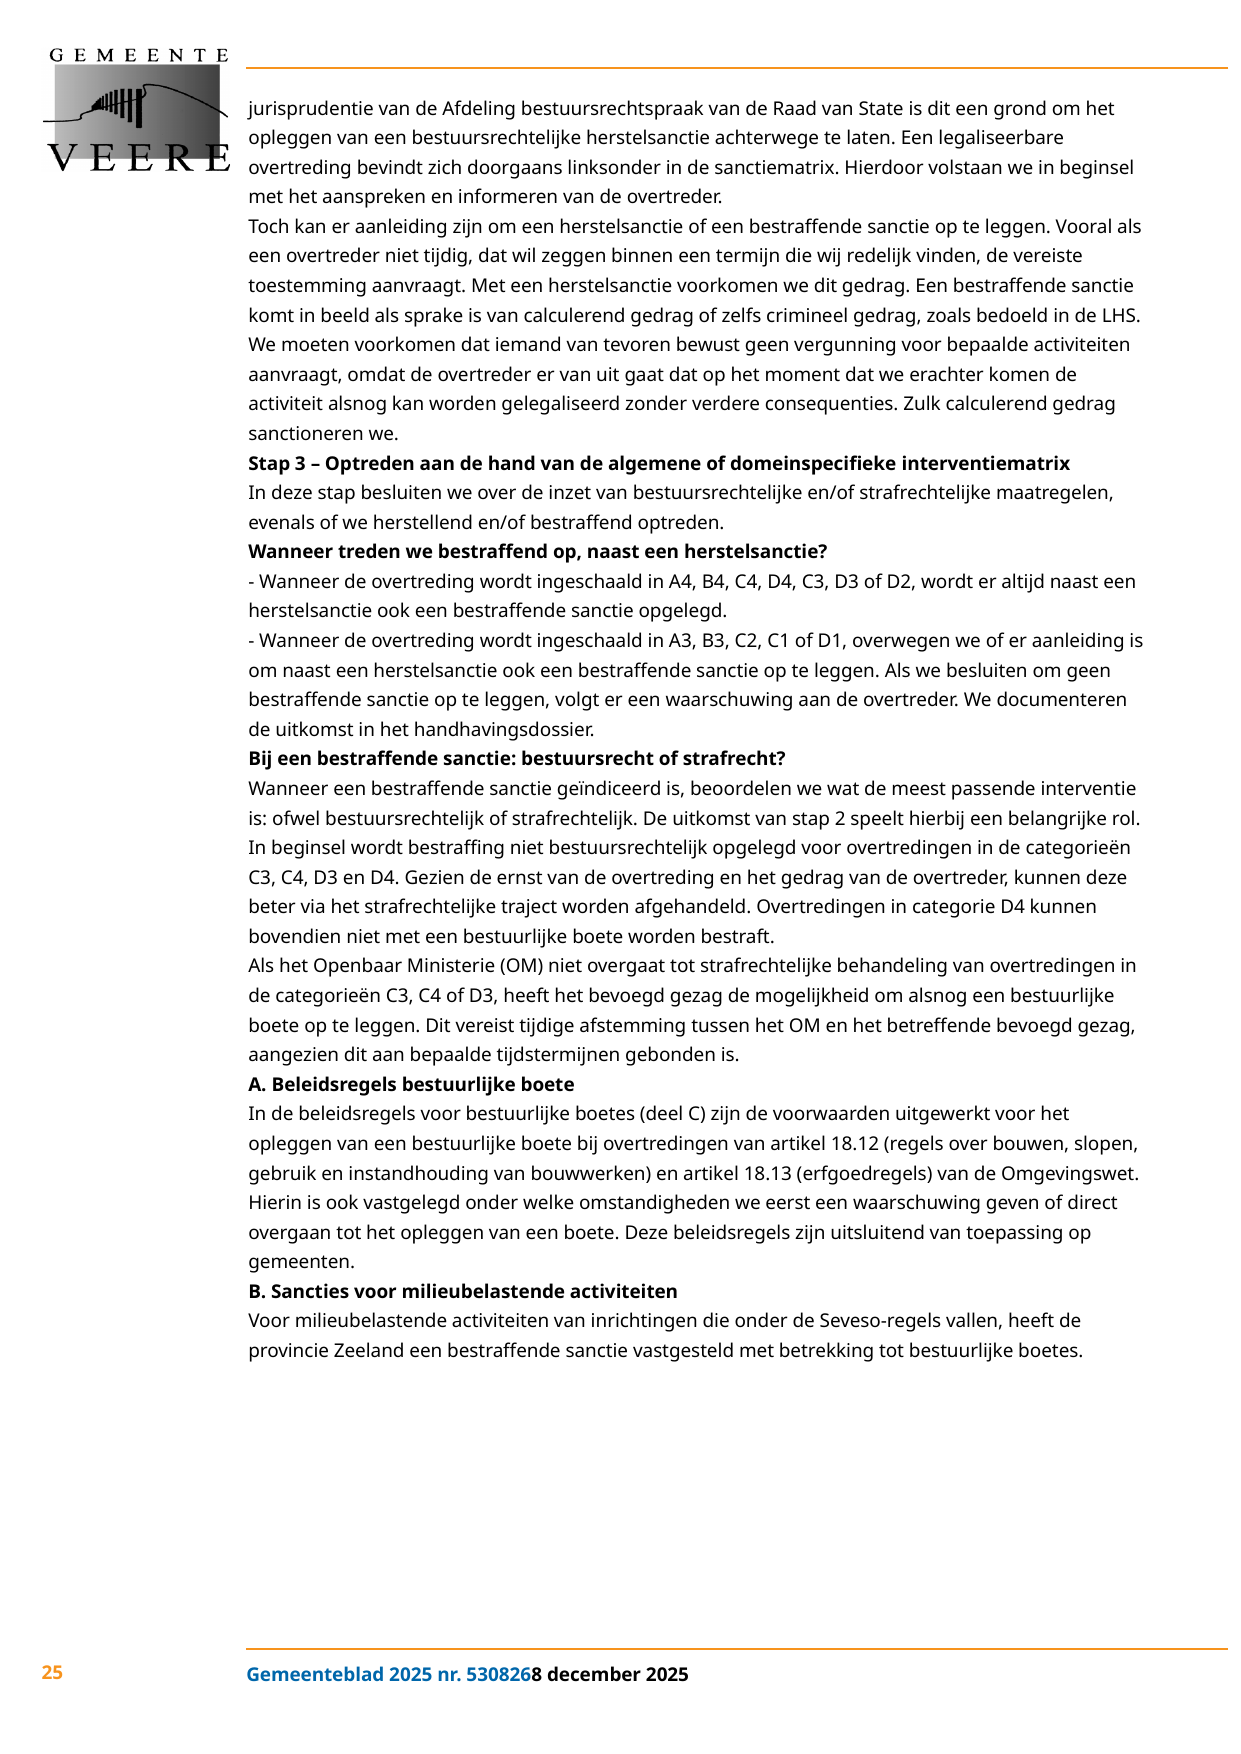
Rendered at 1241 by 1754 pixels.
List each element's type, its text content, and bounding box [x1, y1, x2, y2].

text In de beleidsregels voor bestuurlijke boetes (deel C) zijn de voorwaarden uitgewerkt voor het opleggen van een bestuurlijke boete bij overtredingen van artikel 18.12 (regels over bouwen, slopen, gebruik en instandhouding van bouwwerken) en artikel 18.13 (erfgoedregels) van de Omgevingswet. Hierin is ook vastgelegd onder welke omstandigheden we eerst een waarschuwing geven of direct overgaan tot het opleggen van een boete. Deze beleidsregels zijn uitsluitend van toepassing op gemeenten. [248, 1101, 1152, 1274]
text A. Beleidsregels bestuurlijke boete [248, 1071, 1152, 1097]
text Als het Openbaar Ministerie (OM) niet overgaat tot strafrechtelijke behandeling van overtredingen in de categorieën C3, C4 of D3, heeft het bevoegd gezag de mogelijkheid om alsnog een bestuurlijke boete op te leggen. Dit vereist tijdige afstemming tussen het OM en het betreffende bevoegd gezag, aangezien dit aan bepaalde tijdstermijnen gebonden is. [248, 953, 1152, 1067]
text Wanneer treden we bestraffend op, naast een herstelsanctie? [248, 538, 1152, 564]
text In beginsel wordt bestraffing niet bestuursrechtelijk opgelegd voor overtredingen in de categorieën C3, C4, D3 en D4. Gezien de ernst van de overtreding en het gedrag van de overtreder, kunnen deze beter via het strafrechtelijke traject worden afgehandeld. Overtredingen in categorie D4 kunnen bovendien niet met een bestuurlijke boete worden bestraft. [248, 834, 1152, 949]
text Toch kan er aanleiding zijn om een herstelsanctie of een bestraffende sanctie op te leggen. Vooral als een overtreder niet tijdig, dat wil zeggen binnen een termijn die wij redelijk vinden, de vereiste toestemming aanvraagt. Met een herstelsanctie voorkomen we dit gedrag. Een bestraffende sanctie komt in beeld als sprake is van calculerend gedrag of zelfs crimineel gedrag, zoals bedoeld in de LHS. We moeten voorkomen dat iemand van tevoren bewust geen vergunning voor bepaalde activiteiten aanvraagt, omdat de overtreder er van uit gaat dat op het moment dat we erachter komen de activiteit alsnog kan worden gelegaliseerd zonder verdere consequenties. Zulk calculerend gedrag sanctioneren we. [248, 213, 1152, 446]
text Stap 3 – Optreden aan de hand van de algemene of domeinspecifieke interventiematrix [248, 450, 1152, 476]
text - Wanneer de overtreding wordt ingeschaald in A3, B3, C2, C1 of D1, overwegen we of er aanleiding is om naast een herstelsanctie ook een bestraffende sanctie op te leggen. Als we besluiten om geen bestraffende sanctie op te leggen, volgt er een waarschuwing aan de overtreder. We documenteren de uitkomst in het handhavingsdossier. [248, 627, 1152, 742]
picture [41, 47, 231, 172]
text - Wanneer de overtreding wordt ingeschaald in A4, B4, C4, D4, C3, D3 of D2, wordt er altijd naast een herstelsanctie ook een bestraffende sanctie opgelegd. [248, 568, 1152, 623]
text jurisprudentie van de Afdeling bestuursrechtspraak van de Raad van State is dit een grond om het opleggen van een bestuursrechtelijke herstelsanctie achterwege te laten. Een legaliseerbare overtreding bevindt zich doorgaans linksonder in de sanctiematrix. Hierdoor volstaan we in beginsel met het aanspreken en informeren van de overtreder. [248, 95, 1152, 209]
text In deze stap besluiten we over de inzet van bestuursrechtelijke en/of strafrechtelijke maatregelen, evenals of we herstellend en/of bestraffend optreden. [248, 479, 1152, 535]
text B. Sancties voor milieubelastende activiteiten [248, 1278, 1152, 1304]
text Wanneer een bestraffende sanctie geïndiceerd is, beoordelen we wat de meest passende interventie is: ofwel bestuursrechtelijk of strafrechtelijk. De uitkomst van stap 2 speelt hierbij een belangrijke rol. [248, 775, 1152, 831]
text Voor milieubelastende activiteiten van inrichtingen die onder de Seveso-regels vallen, heeft de provincie Zeeland een bestraffende sanctie vastgesteld met betrekking tot bestuurlijke boetes. [248, 1308, 1152, 1363]
text Bij een bestraffende sanctie: bestuursrecht of strafrecht? [248, 746, 1152, 771]
